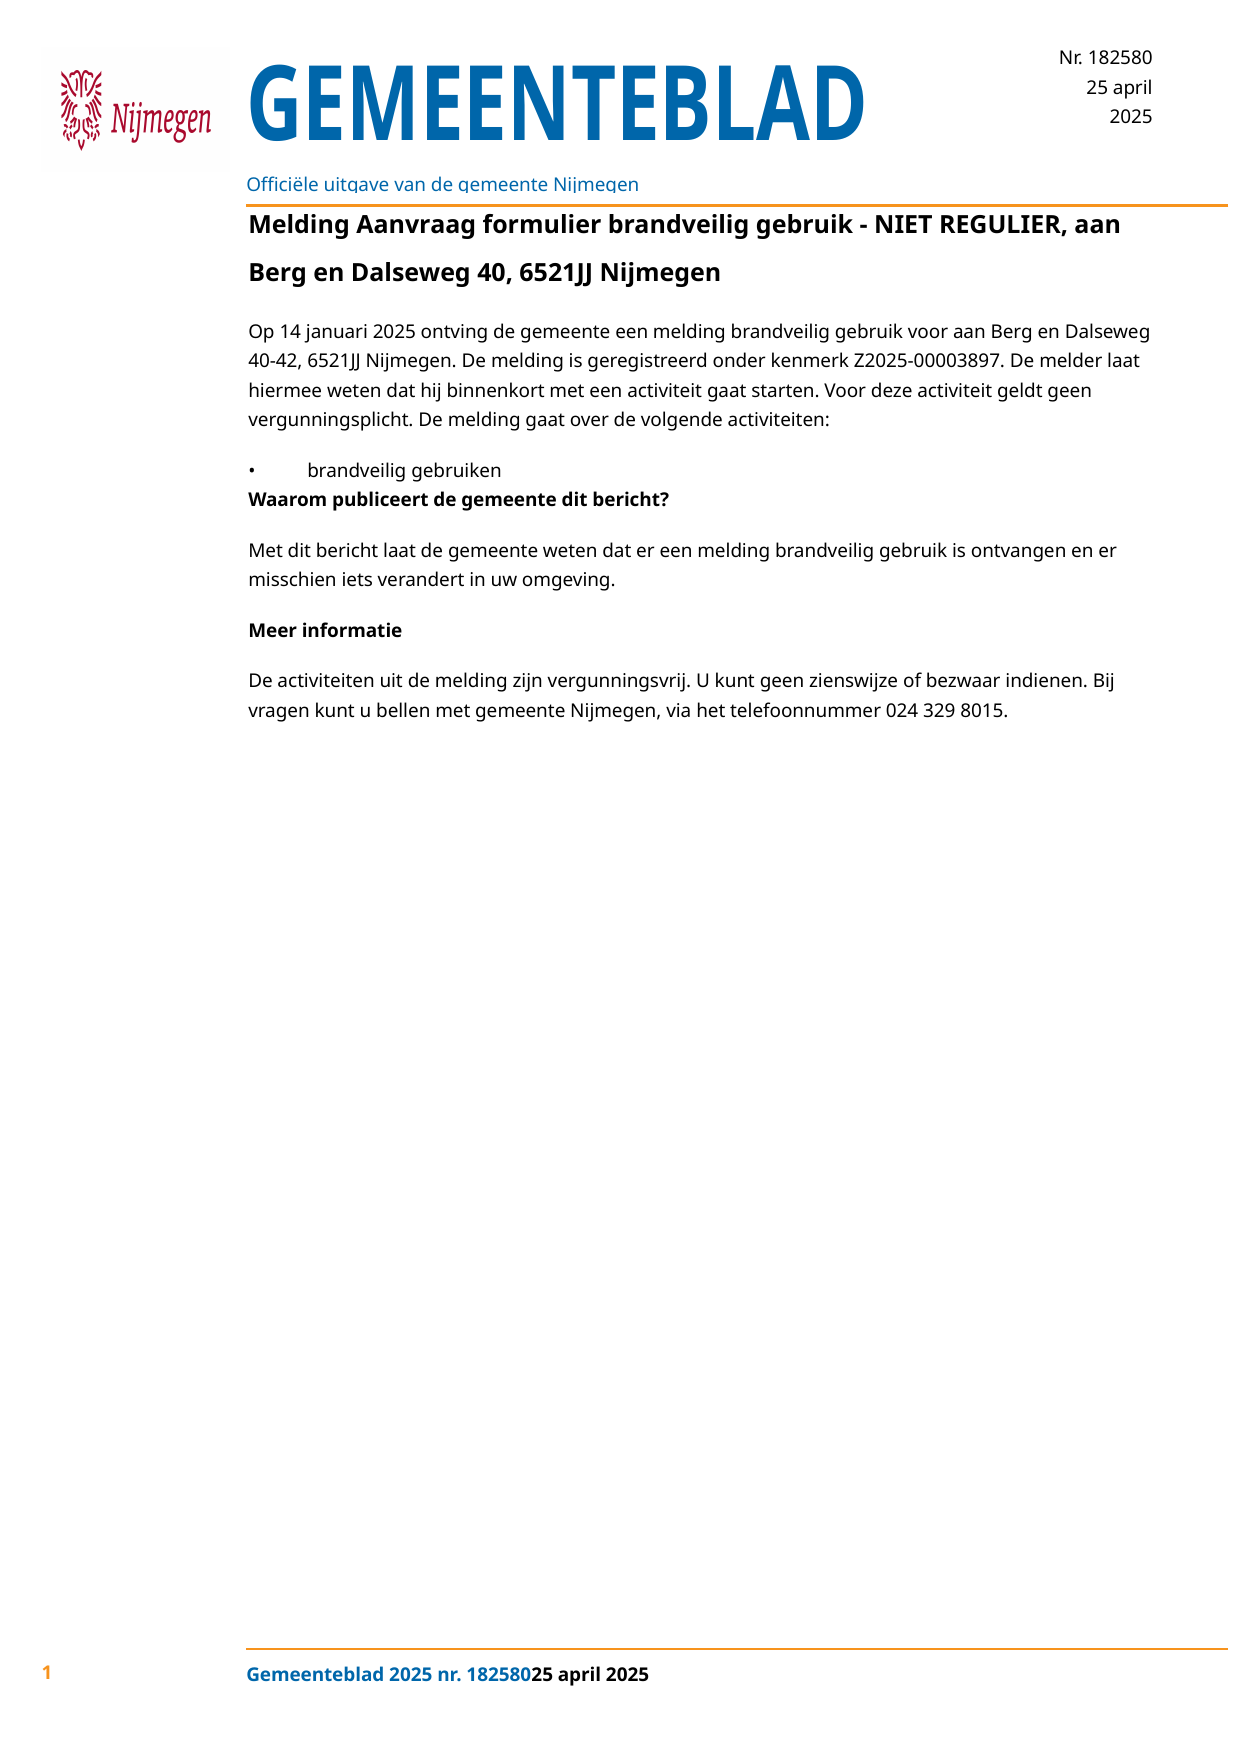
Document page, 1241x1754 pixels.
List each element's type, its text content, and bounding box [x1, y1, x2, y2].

text Op 14 januari 2025 ontving de gemeente een melding brandveilig gebruik voor aan Berg en Dalseweg 40-42, 6521JJ Nijmegen. De melding is geregistreerd onder kenmerk Z2025-00003897. De melder laat hiermee weten dat hij binnenkort met een activiteit gaat starten. Voor deze activiteit geldt geen vergunningsplicht. De melding gaat over de volgende activiteiten: [248, 318, 1152, 432]
picture [41, 47, 231, 172]
text Waarom publiceert de gemeente dit bericht? [248, 487, 1152, 512]
text Meer informatie [248, 617, 1152, 643]
text De activiteiten uit de melding zijn vergunningsvrij. U kunt geen zienswijze of bezwaar indienen. Bij vragen kunt u bellen met gemeente Nijmegen, via het telefoonnummer 024 329 8015. [248, 667, 1152, 723]
list brandveilig gebruiken [248, 457, 1152, 483]
text Met dit bericht laat de gemeente weten dat er een melding brandveilig gebruik is ontvangen en er misschien iets verandert in uw omgeving. [248, 537, 1152, 592]
text Melding Aanvraag formulier brandveilig gebruik - NIET REGULIER, aan Berg en Dalseweg 40, 6521JJ Nijmegen [248, 207, 1152, 288]
